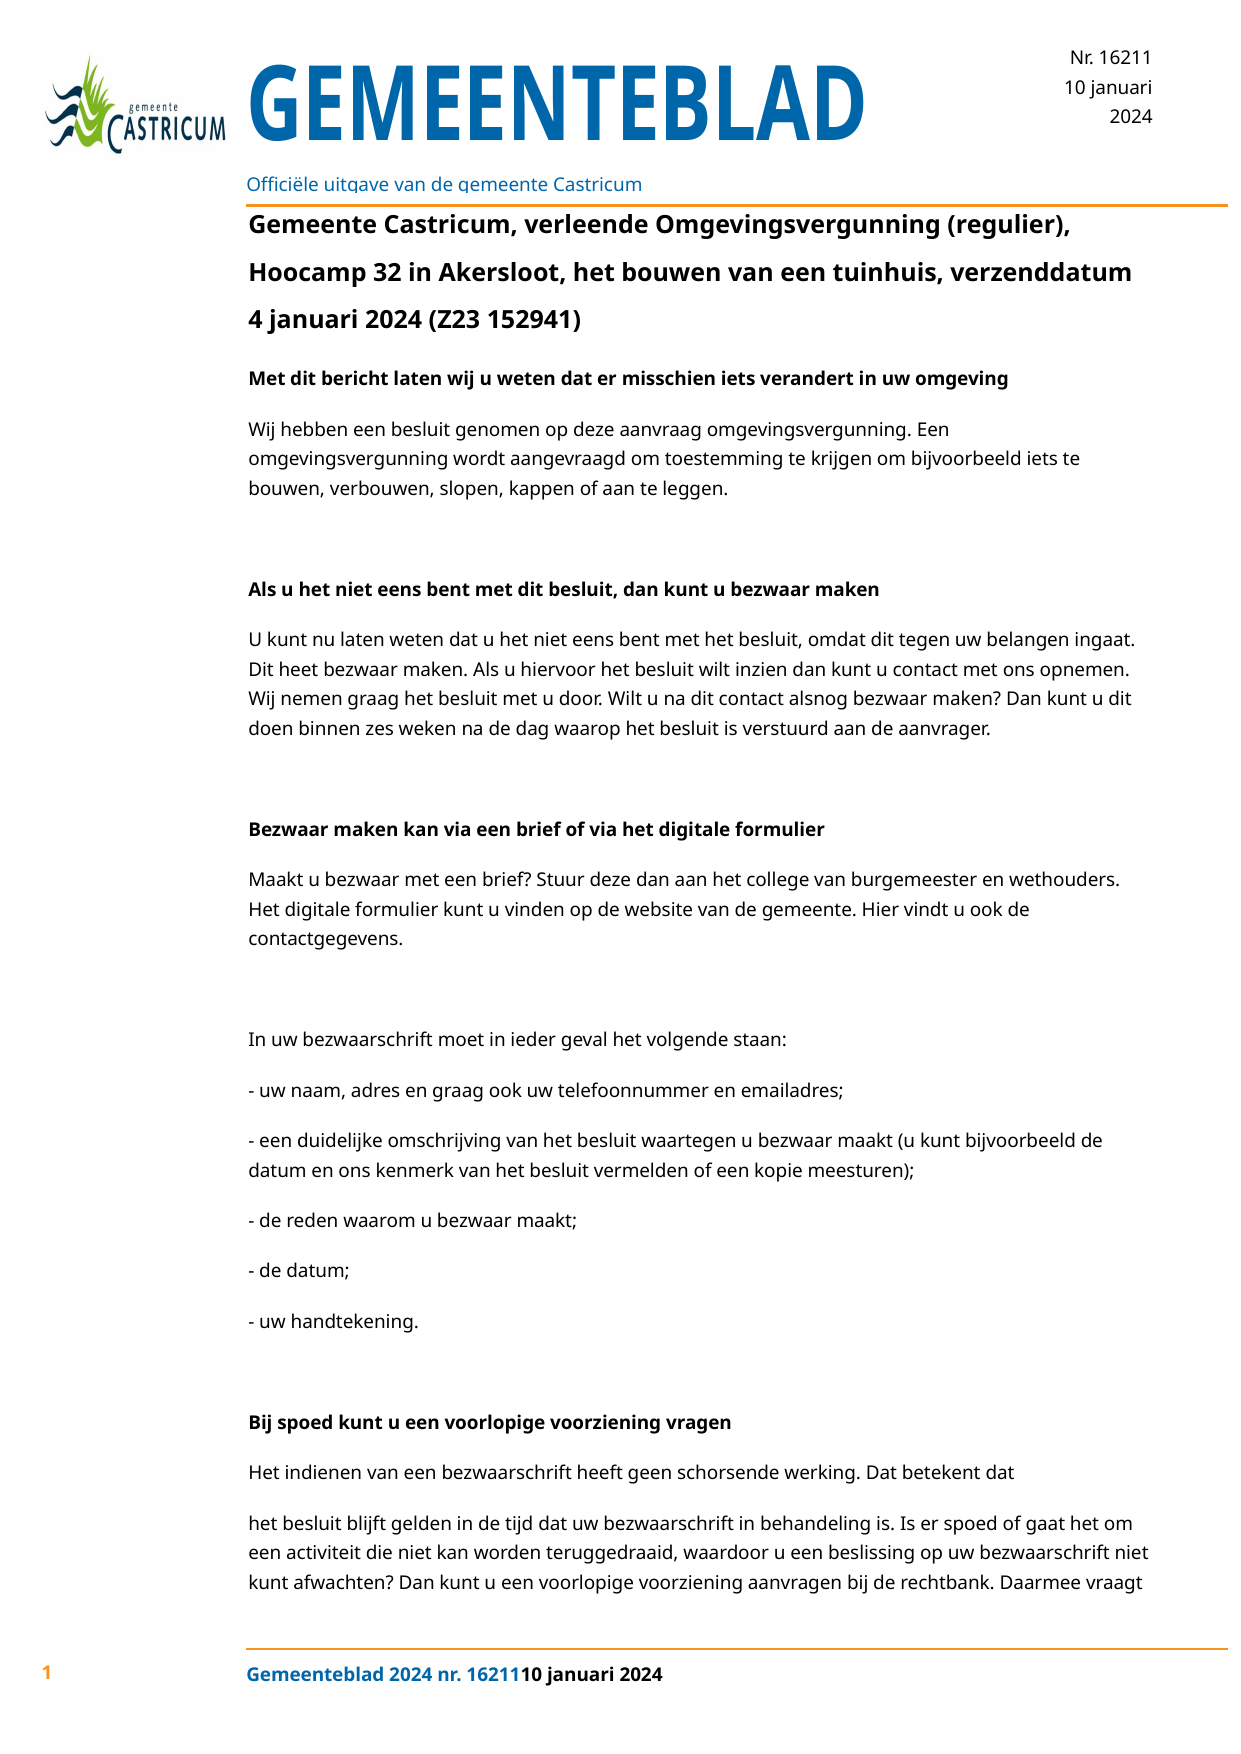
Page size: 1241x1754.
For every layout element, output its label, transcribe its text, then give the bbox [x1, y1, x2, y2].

text Als u het niet eens bent met dit besluit, dan kunt u bezwaar maken [248, 576, 1152, 602]
text Het indienen van een bezwaarschrift heeft geen schorsende werking. Dat betekent dat [248, 1459, 1152, 1485]
text het besluit blijft gelden in de tijd dat uw bezwaarschrift in behandeling is. Is er spoed of gaat het om een activiteit die niet kan worden teruggedraaid, waardoor u een beslissing op uw bezwaarschrift niet kunt afwachten? Dan kunt u een voorlopige voorziening aanvragen bij de rechtbank. Daarmee vraagt [248, 1510, 1152, 1594]
text Bij spoed kunt u een voorlopige voorziening vragen [248, 1409, 1152, 1434]
text - de datum; [248, 1258, 1152, 1283]
text - een duidelijke omschrijving van het besluit waartegen u bezwaar maakt (u kunt bijvoorbeeld de datum en ons kenmerk van het besluit vermelden of een kopie meesturen); [248, 1127, 1152, 1182]
text Gemeente Castricum, verleende Omgevingsvergunning (regulier), Hoocamp 32 in Akersloot, het bouwen van een tuinhuis, verzenddatum 4 januari 2024 (Z23 152941) [248, 207, 1152, 336]
text Wij hebben een besluit genomen op deze aanvraag omgevingsvergunning. Een omgevingsvergunning wordt aangevraagd om toestemming te krijgen om bijvoorbeeld iets te bouwen, verbouwen, slopen, kappen of aan te leggen. [248, 416, 1152, 501]
text Maakt u bezwaar met een brief? Stuur deze dan aan het college van burgemeester en wethouders. Het digitale formulier kunt u vinden op de website van de gemeente. Hier vindt u ook de contactgegevens. [248, 866, 1152, 951]
text Bezwaar maken kan via een brief of via het digitale formulier [248, 816, 1152, 842]
text - de reden waarom u bezwaar maakt; [248, 1207, 1152, 1233]
text - uw handtekening. [248, 1308, 1152, 1334]
text In uw bezwaarschrift moet in ieder geval het volgende staan: [248, 1026, 1152, 1052]
picture [41, 47, 231, 172]
text U kunt nu laten weten dat u het niet eens bent met het besluit, omdat dit tegen uw belangen ingaat. Dit heet bezwaar maken. Als u hiervoor het besluit wilt inzien dan kunt u contact met ons opnemen. Wij nemen graag het besluit met u door. Wilt u na dit contact alsnog bezwaar maken? Dan kunt u dit doen binnen zes weken na de dag waarop het besluit is verstuurd aan de aanvrager. [248, 626, 1152, 741]
text Met dit bericht laten wij u weten dat er misschien iets verandert in uw omgeving [248, 366, 1152, 391]
text - uw naam, adres en graag ook uw telefoonnummer en emailadres; [248, 1077, 1152, 1102]
